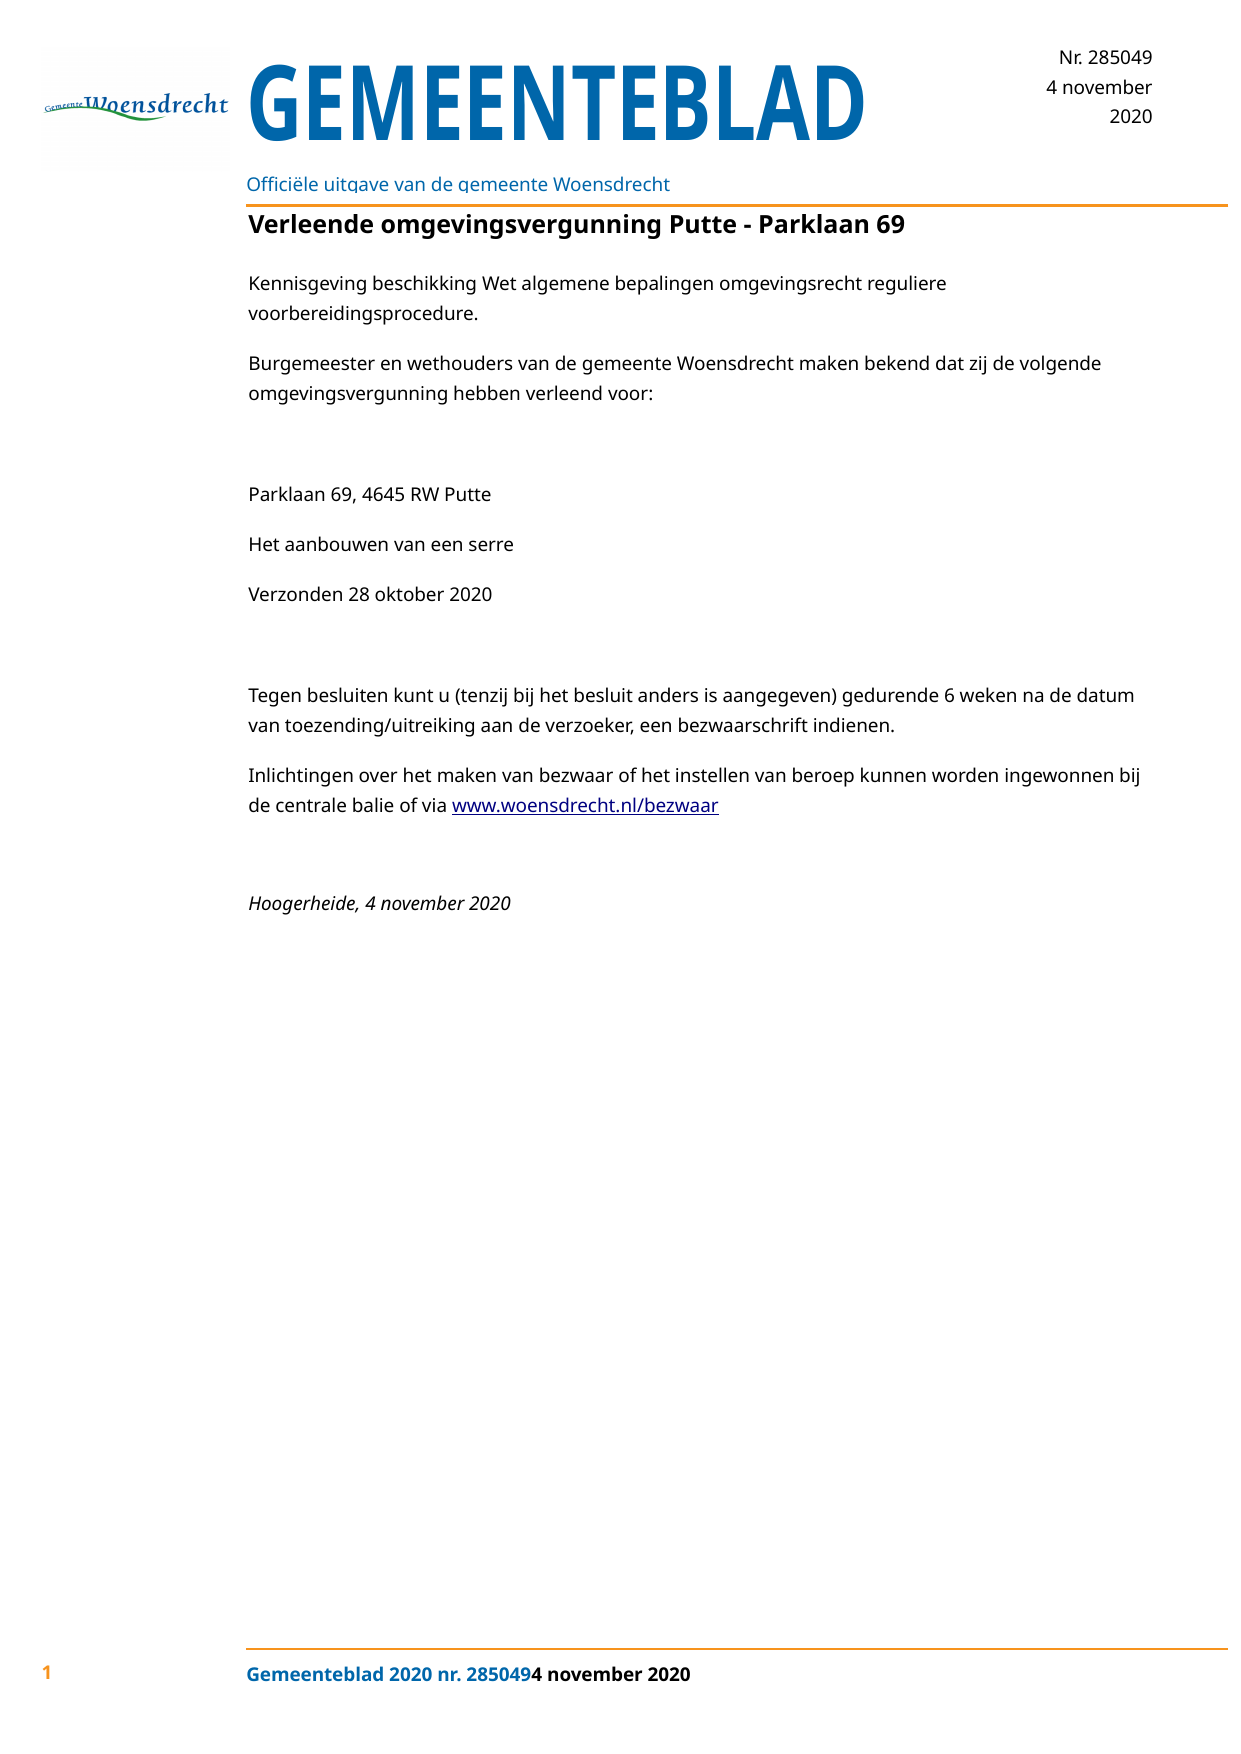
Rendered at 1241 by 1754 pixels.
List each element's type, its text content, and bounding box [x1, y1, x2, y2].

text Het aanbouwen van een serre [248, 531, 1152, 557]
text Kennisgeving beschikking Wet algemene bepalingen omgevingsrecht reguliere voorbereidingsprocedure. [248, 270, 1152, 326]
text Burgemeester en wethouders van de gemeente Woensdrecht maken bekend dat zij de volgende omgevingsvergunning hebben verleend voor: [248, 350, 1152, 406]
text Parklaan 69, 4645 RW Putte [248, 481, 1152, 506]
text Inlichtingen over het maken van bezwaar of het instellen van beroep kunnen worden ingewonnen bij de centrale balie of via www.woensdrecht.nl/bezwaar [248, 762, 1152, 818]
text Tegen besluiten kunt u (tenzij bij het besluit anders is aangegeven) gedurende 6 weken na de datum van toezending/uitreiking aan de verzoeker, een bezwaarschrift indienen. [248, 682, 1152, 738]
picture [41, 47, 231, 172]
text Verzonden 28 oktober 2020 [248, 582, 1152, 607]
text Hoogerheide, 4 november 2020 [248, 890, 1152, 916]
text Verleende omgevingsvergunning Putte - Parklaan 69 [248, 207, 1152, 241]
